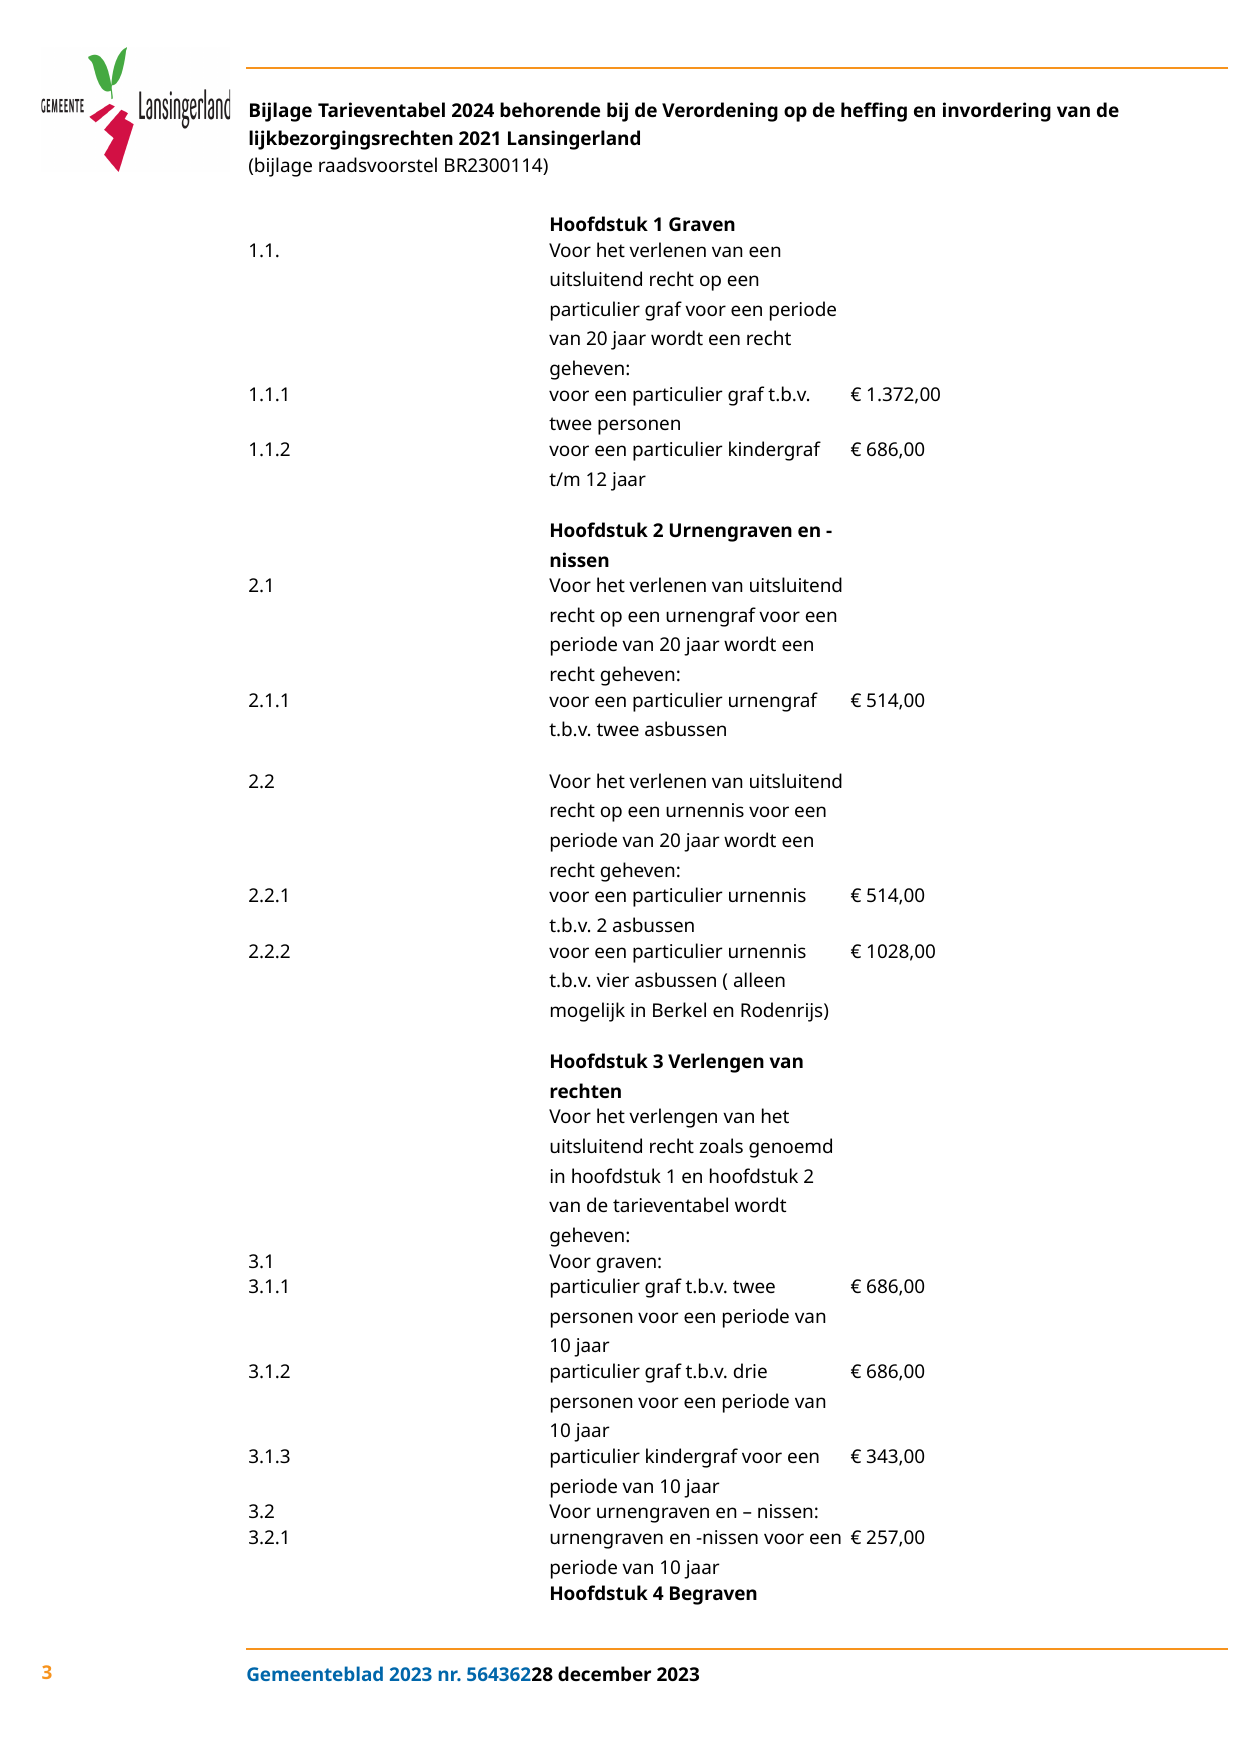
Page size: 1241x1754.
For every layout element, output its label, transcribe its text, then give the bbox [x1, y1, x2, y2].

table_header [248, 211, 549, 237]
table_cell [549, 1023, 850, 1048]
table_cell 3.1.2 [248, 1359, 549, 1443]
table_cell 2.2.1 [248, 883, 549, 938]
table_cell [248, 517, 549, 572]
table_cell [248, 1049, 549, 1104]
table_cell [850, 1023, 1152, 1048]
table_cell 2.2.2 [248, 938, 549, 1023]
table_cell [248, 742, 549, 768]
table_cell voor een particulier urnengraf t.b.v. twee asbussen [549, 687, 850, 742]
table_cell € 686,00 [850, 1359, 1152, 1443]
table_cell 1.1.2 [248, 436, 549, 491]
table_cell Voor het verlenen van uitsluitend recht op een urnennis voor een periode van 20 jaar wordt een recht geheven: [549, 768, 850, 882]
table_cell 3.1 [248, 1248, 549, 1273]
table_cell € 343,00 [850, 1443, 1152, 1499]
table_cell € 1.372,00 [850, 381, 1152, 436]
table_cell [850, 1104, 1152, 1248]
table_cell urnengraven en -nissen voor een periode van 10 jaar [549, 1524, 850, 1580]
table_header [850, 211, 1152, 237]
table_cell Voor het verlenen van uitsluitend recht op een urnengraf voor een periode van 20 jaar wordt een recht geheven: [549, 573, 850, 687]
table_cell particulier graf t.b.v. drie personen voor een periode van 10 jaar [549, 1359, 850, 1443]
table_cell voor een particulier urnennis t.b.v. vier asbussen ( alleen mogelijk in Berkel en Rodenrijs) [549, 938, 850, 1023]
table_cell 2.1 [248, 573, 549, 687]
table_cell [850, 768, 1152, 882]
table_cell [850, 1248, 1152, 1273]
table_cell 3.1.1 [248, 1274, 549, 1358]
table_cell Hoofdstuk 4 Begraven [549, 1580, 850, 1605]
table_cell [850, 517, 1152, 572]
table_cell 3.2 [248, 1499, 549, 1524]
table_header Hoofdstuk 1 Graven [549, 211, 850, 237]
table_cell [850, 742, 1152, 768]
table_cell 1.1. [248, 237, 549, 381]
text (bijlage raadsvoorstel BR2300114) [248, 152, 1152, 177]
table_cell [850, 1049, 1152, 1104]
table_cell [248, 491, 549, 517]
table_cell Voor het verlenen van een uitsluitend recht op een particulier graf voor een periode van 20 jaar wordt een recht geheven: [549, 237, 850, 381]
table_cell 1.1.1 [248, 381, 549, 436]
table_cell [850, 573, 1152, 687]
table_cell [850, 1499, 1152, 1524]
table_cell [248, 1580, 549, 1605]
picture [41, 47, 231, 172]
table_cell € 686,00 [850, 436, 1152, 491]
table_cell € 1028,00 [850, 938, 1152, 1023]
text Bijlage Tarieventabel 2024 behorende bij de Verordening op de heffing en invordering van de lijkbezorgingsrechten 2021 Lansingerland [248, 95, 1152, 152]
table_cell € 257,00 [850, 1524, 1152, 1580]
table_cell Voor het verlengen van het uitsluitend recht zoals genoemd in hoofdstuk 1 en hoofdstuk 2 van de tarieventabel wordt geheven: [549, 1104, 850, 1248]
table_cell voor een particulier urnennis t.b.v. 2 asbussen [549, 883, 850, 938]
table_cell € 686,00 [850, 1274, 1152, 1358]
table_cell € 514,00 [850, 687, 1152, 742]
table_cell [850, 237, 1152, 381]
table_cell [850, 1580, 1152, 1605]
table_cell Voor graven: [549, 1248, 850, 1273]
table_cell Hoofdstuk 3 Verlengen van rechten [549, 1049, 850, 1104]
table_cell Hoofdstuk 2 Urnengraven en - nissen [549, 517, 850, 572]
table_cell € 514,00 [850, 883, 1152, 938]
table_cell Voor urnengraven en – nissen: [549, 1499, 850, 1524]
table_cell voor een particulier kindergraf t/m 12 jaar [549, 436, 850, 491]
table_cell 3.2.1 [248, 1524, 549, 1580]
table_cell [248, 1023, 549, 1048]
table_cell particulier kindergraf voor een periode van 10 jaar [549, 1443, 850, 1499]
table_cell 2.2 [248, 768, 549, 882]
table_cell [248, 1104, 549, 1248]
table_cell 2.1.1 [248, 687, 549, 742]
table_cell [549, 742, 850, 768]
table_cell 3.1.3 [248, 1443, 549, 1499]
table_cell particulier graf t.b.v. twee personen voor een periode van 10 jaar [549, 1274, 850, 1358]
table_cell [549, 491, 850, 517]
table_cell [850, 491, 1152, 517]
table_cell voor een particulier graf t.b.v. twee personen [549, 381, 850, 436]
